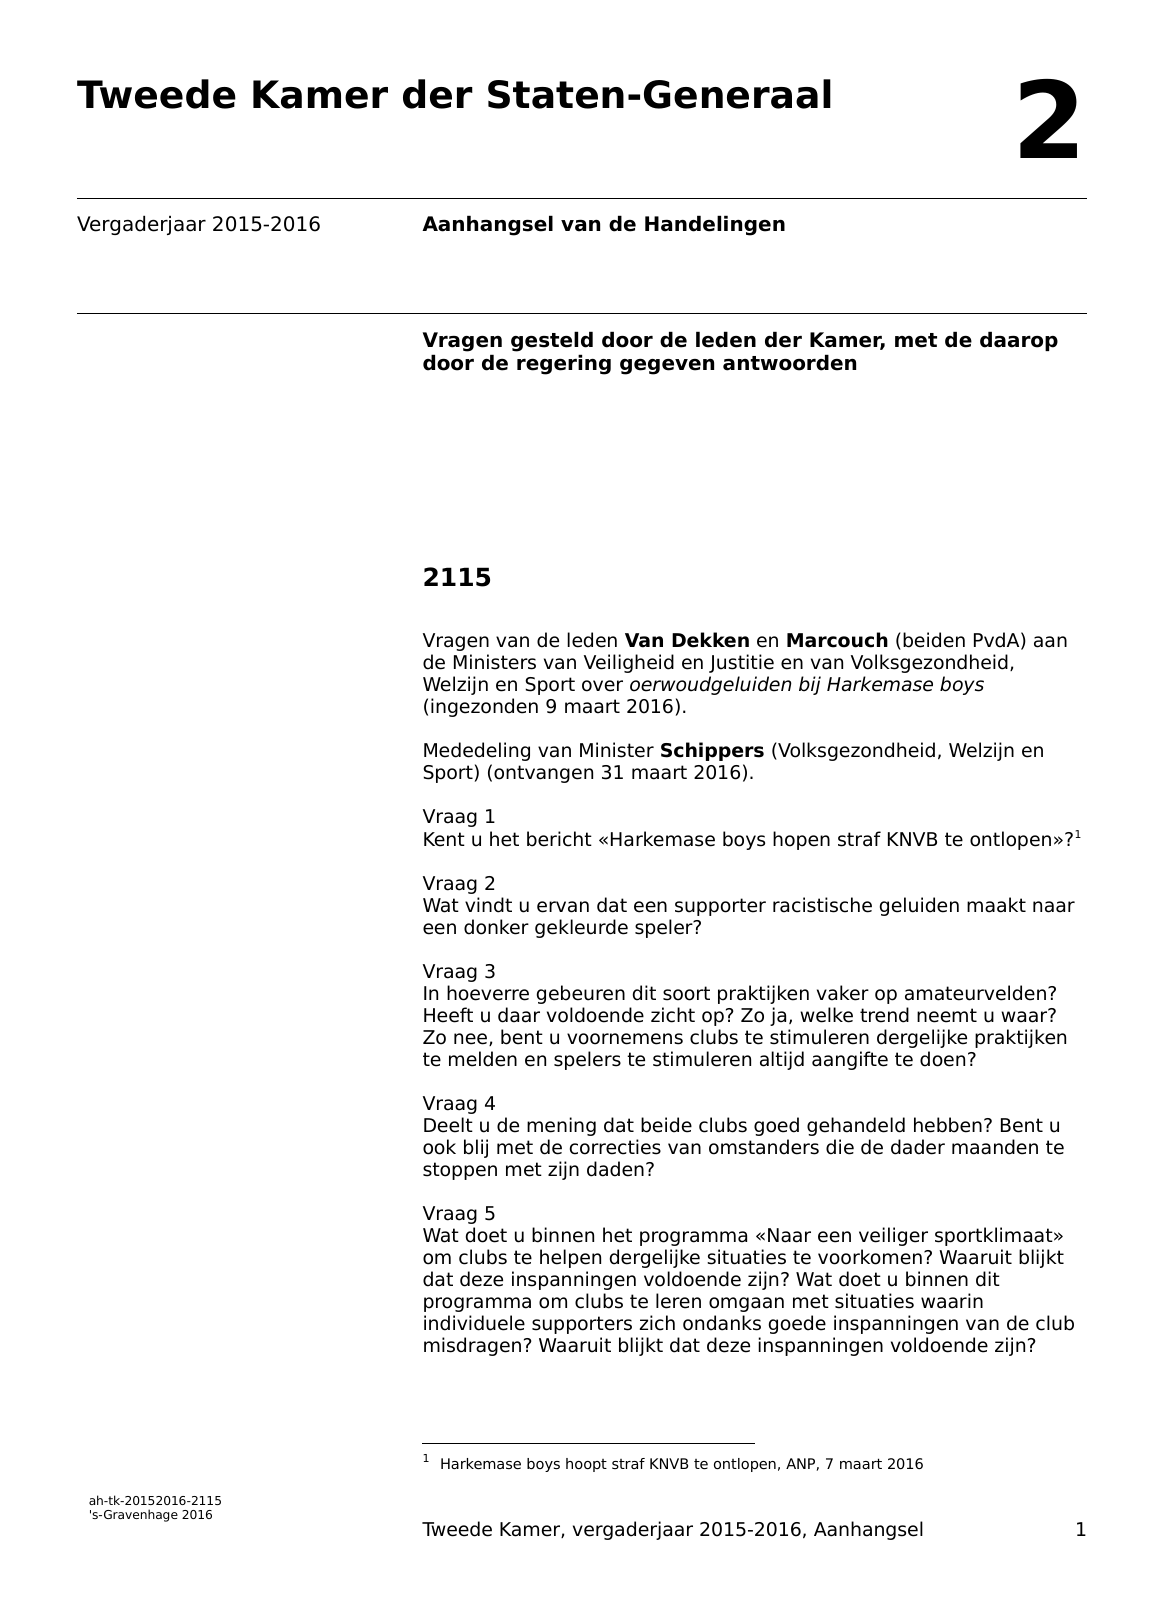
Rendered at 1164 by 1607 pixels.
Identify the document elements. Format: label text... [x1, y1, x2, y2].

table_cell Vergaderjaar 2015-2016 [77, 199, 422, 313]
text Vraag 4 [422, 1093, 1087, 1115]
table_cell Aanhangsel van de Handelingen [422, 199, 1087, 313]
text Wat vindt u ervan dat een supporter racistische geluiden maakt naar een donker gekleurde speler? [422, 894, 1087, 938]
table_cell Vragen gesteld door de leden der Kamer, met de daarop door de regering gegeven antwoorden [422, 314, 1087, 375]
text Vraag 5 [422, 1203, 1087, 1225]
text Kent u het bericht «Harkemase boys hopen straf KNVB te ontlopen»? [422, 828, 1087, 850]
text Harkemase boys hoopt straf KNVB te ontlopen, ANP, 7 maart 2016 [422, 1452, 1087, 1474]
table_cell [77, 314, 422, 375]
text 's-Gravenhage 2016 [88, 1508, 323, 1522]
table_header Tweede Kamer der Staten-Generaal [77, 59, 886, 198]
text Vraag 1 [422, 806, 1087, 828]
text Vraag 3 [422, 961, 1087, 983]
text ah-tk-20152016-2115 [88, 1494, 323, 1508]
text Vraag 2 [422, 873, 1087, 894]
text Vragen van de leden Van Dekken en Marcouch (beiden PvdA) aan de Ministers van Veiligheid en Justitie en van Volksgezondheid, Welzijn en Sport over oerwoudgeluiden bij Harkemase boys (ingezonden 9 maart 2016). [422, 630, 1087, 718]
text 2115 [422, 563, 1087, 592]
text In hoeverre gebeuren dit soort praktijken vaker op amateurvelden? Heeft u daar voldoende zicht op? Zo ja, welke trend neemt u waar? Zo nee, bent u voornemens clubs te stimuleren dergelijke praktijken te melden en spelers te stimuleren altijd aangifte te doen? [422, 983, 1087, 1071]
text Wat doet u binnen het programma «Naar een veiliger sportklimaat» om clubs te helpen dergelijke situaties te voorkomen? Waaruit blijkt dat deze inspanningen voldoende zijn? Wat doet u binnen dit programma om clubs te leren omgaan met situaties waarin individuele supporters zich ondanks goede inspanningen van de club misdragen? Waaruit blijkt dat deze inspanningen voldoende zijn? [422, 1225, 1087, 1357]
text Mededeling van Minister Schippers (Volksgezondheid, Welzijn en Sport) (ontvangen 31 maart 2016). [422, 740, 1087, 784]
text Deelt u de mening dat beide clubs goed gehandeld hebben? Bent u ook blij met de correcties van omstanders die de dader maanden te stoppen met zijn daden? [422, 1115, 1087, 1181]
table_header 2 [886, 59, 1087, 198]
